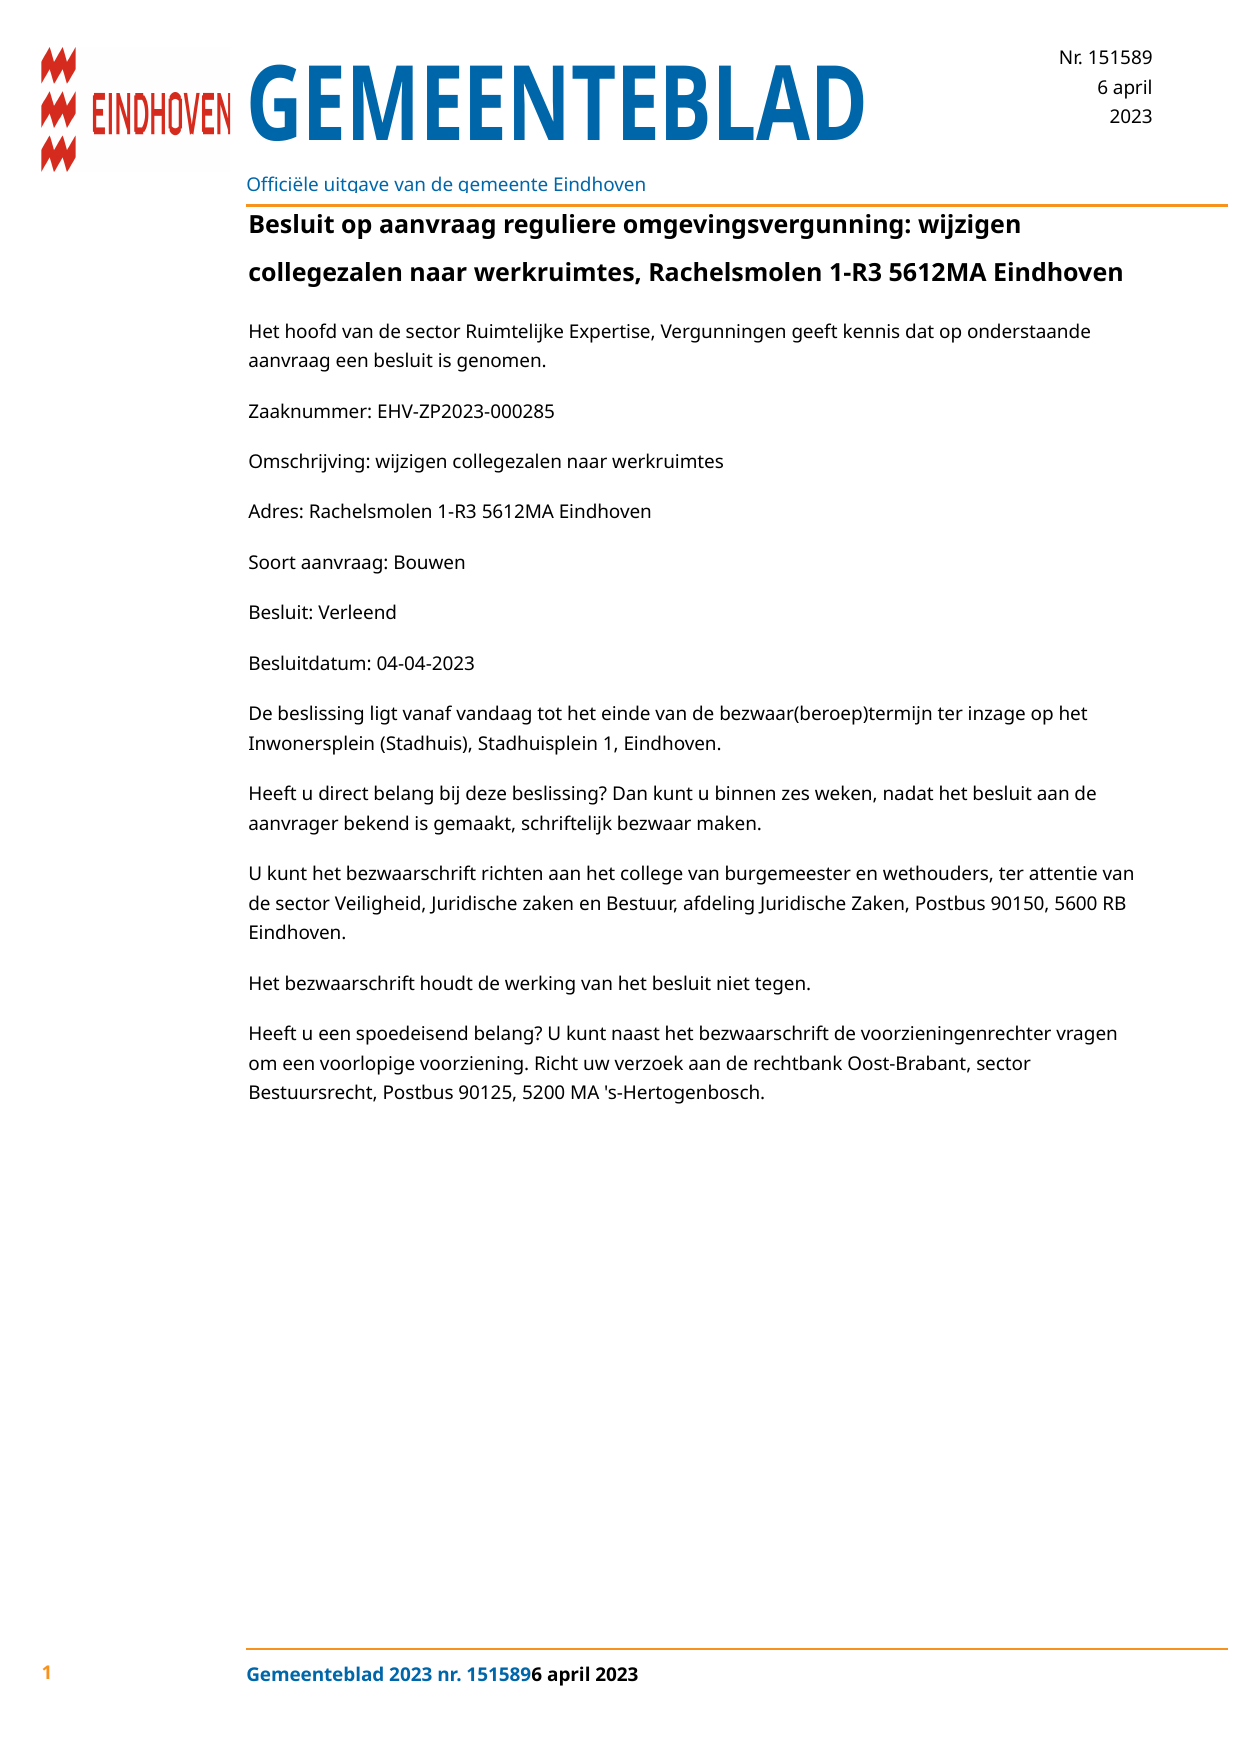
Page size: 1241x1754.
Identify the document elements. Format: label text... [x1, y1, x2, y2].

text Besluit: Verleend [248, 599, 1152, 625]
text U kunt het bezwaarschrift richten aan het college van burgemeester en wethouders, ter attentie van de sector Veiligheid, Juridische zaken en Bestuur, afdeling Juridische Zaken, Postbus 90150, 5600 RB Eindhoven. [248, 860, 1152, 945]
text Omschrijving: wijzigen collegezalen naar werkruimtes [248, 448, 1152, 474]
text Soort aanvraag: Bouwen [248, 549, 1152, 575]
text Heeft u een spoedeisend belang? U kunt naast het bezwaarschrift de voorzieningenrechter vragen om een voorlopige voorziening. Richt uw verzoek aan de rechtbank Oost-Brabant, sector Bestuursrecht, Postbus 90125, 5200 MA 's-Hertogenbosch. [248, 1020, 1152, 1105]
text De beslissing ligt vanaf vandaag tot het einde van de bezwaar(beroep)termijn ter inzage op het Inwonersplein (Stadhuis), Stadhuisplein 1, Eindhoven. [248, 700, 1152, 756]
text Adres: Rachelsmolen 1-R3 5612MA Eindhoven [248, 499, 1152, 524]
text Heeft u direct belang bij deze beslissing? Dan kunt u binnen zes weken, nadat het besluit aan de aanvrager bekend is gemaakt, schriftelijk bezwaar maken. [248, 780, 1152, 836]
text Besluitdatum: 04-04-2023 [248, 650, 1152, 676]
picture [41, 47, 231, 172]
text Het bezwaarschrift houdt de werking van het besluit niet tegen. [248, 970, 1152, 996]
text Besluit op aanvraag reguliere omgevingsvergunning: wijzigen collegezalen naar werkruimtes, Rachelsmolen 1-R3 5612MA Eindhoven [248, 207, 1152, 288]
text Het hoofd van de sector Ruimtelijke Expertise, Vergunningen geeft kennis dat op onderstaande aanvraag een besluit is genomen. [248, 318, 1152, 373]
text Zaaknummer: EHV-ZP2023-000285 [248, 398, 1152, 424]
